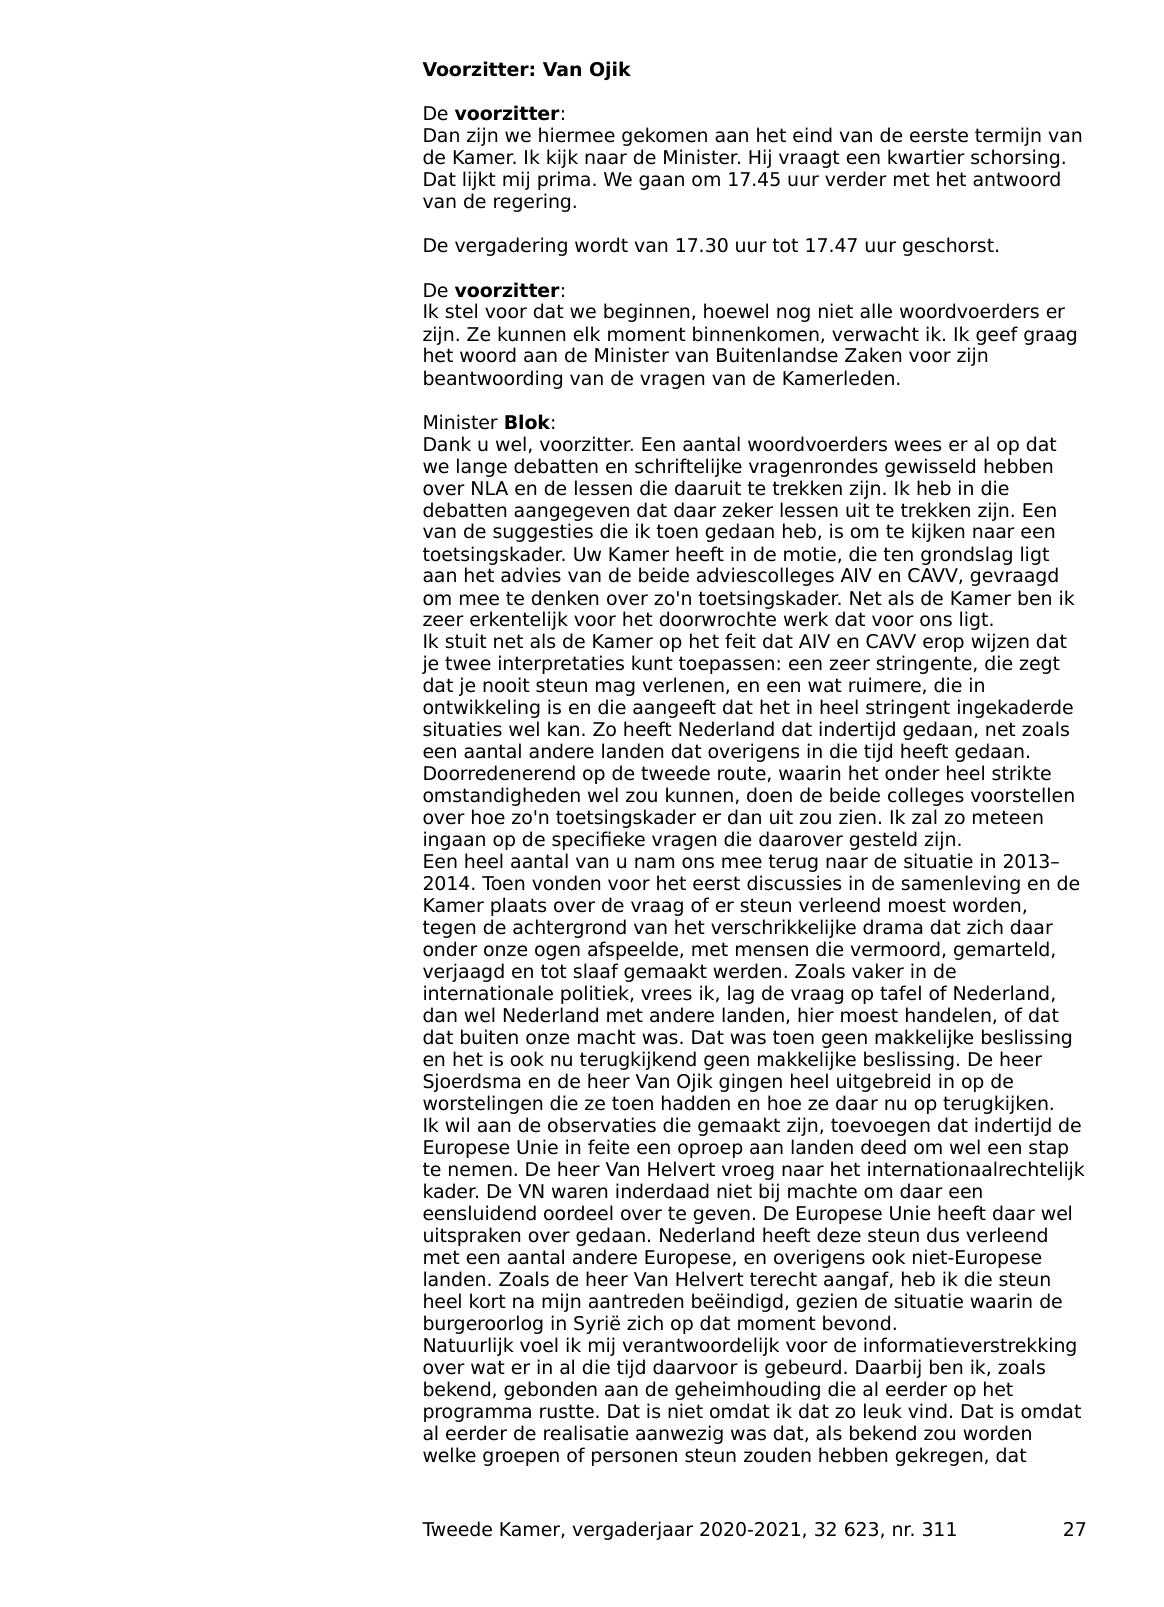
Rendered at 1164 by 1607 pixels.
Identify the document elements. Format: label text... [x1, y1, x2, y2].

text Minister Blok: [422, 412, 1087, 433]
text De vergadering wordt van 17.30 uur tot 17.47 uur geschorst. [422, 235, 1087, 257]
text Dank u wel, voorzitter. Een aantal woordvoerders wees er al op dat we lange debatten en schriftelijke vragenrondes gewisseld hebben over NLA en de lessen die daaruit te trekken zijn. Ik heb in die debatten aangegeven dat daar zeker lessen uit te trekken zijn. Een van de suggesties die ik toen gedaan heb, is om te kijken naar een toetsingskader. Uw Kamer heeft in de motie, die ten grondslag ligt aan het advies van de beide adviescolleges AIV en CAVV, gevraagd om mee te denken over zo'n toetsingskader. Net als de Kamer ben ik zeer erkentelijk voor het doorwrochte werk dat voor ons ligt. [422, 433, 1087, 631]
text Ik stel voor dat we beginnen, hoewel nog niet alle woordvoerders er zijn. Ze kunnen elk moment binnenkomen, verwacht ik. Ik geef graag het woord aan de Minister van Buitenlandse Zaken voor zijn beantwoording van de vragen van de Kamerleden. [422, 301, 1087, 389]
subtitle Voorzitter: Van Ojik [422, 59, 1087, 81]
text Ik wil aan de observaties die gemaakt zijn, toevoegen dat indertijd de Europese Unie in feite een oproep aan landen deed om wel een stap te nemen. De heer Van Helvert vroeg naar het internationaalrechtelijk kader. De VN waren inderdaad niet bij machte om daar een eensluidend oordeel over te geven. De Europese Unie heeft daar wel uitspraken over gedaan. Nederland heeft deze steun dus verleend met een aantal andere Europese, en overigens ook niet-Europese landen. Zoals de heer Van Helvert terecht aangaf, heb ik die steun heel kort na mijn aantreden beëindigd, gezien de situatie waarin de burgeroorlog in Syrië zich op dat moment bevond. [422, 1115, 1087, 1335]
text Een heel aantal van u nam ons mee terug naar de situatie in 2013–2014. Toen vonden voor het eerst discussies in de samenleving en de Kamer plaats over de vraag of er steun verleend moest worden, tegen de achtergrond van het verschrikkelijke drama dat zich daar onder onze ogen afspeelde, met mensen die vermoord, gemarteld, verjaagd en tot slaaf gemaakt werden. Zoals vaker in de internationale politiek, vrees ik, lag de vraag op tafel of Nederland, dan wel Nederland met andere landen, hier moest handelen, of dat dat buiten onze macht was. Dat was toen geen makkelijke beslissing en het is ook nu terugkijkend geen makkelijke beslissing. De heer Sjoerdsma en de heer Van Ojik gingen heel uitgebreid in op de worstelingen die ze toen hadden en hoe ze daar nu op terugkijken. [422, 851, 1087, 1115]
text De voorzitter: [422, 279, 1087, 301]
text Natuurlijk voel ik mij verantwoordelijk voor de informatieverstrekking over wat er in al die tijd daarvoor is gebeurd. Daarbij ben ik, zoals bekend, gebonden aan de geheimhouding die al eerder op het programma rustte. Dat is niet omdat ik dat zo leuk vind. Dat is omdat al eerder de realisatie aanwezig was dat, als bekend zou worden welke groepen of personen steun zouden hebben gekregen, dat [422, 1335, 1087, 1467]
text Ik stuit net als de Kamer op het feit dat AIV en CAVV erop wijzen dat je twee interpretaties kunt toepassen: een zeer stringente, die zegt dat je nooit steun mag verlenen, en een wat ruimere, die in ontwikkeling is en die aangeeft dat het in heel stringent ingekaderde situaties wel kan. Zo heeft Nederland dat indertijd gedaan, net zoals een aantal andere landen dat overigens in die tijd heeft gedaan. Doorredenerend op de tweede route, waarin het onder heel strikte omstandigheden wel zou kunnen, doen de beide colleges voorstellen over hoe zo'n toetsingskader er dan uit zou zien. Ik zal zo meteen ingaan op de specifieke vragen die daarover gesteld zijn. [422, 631, 1087, 851]
text De voorzitter: [422, 103, 1087, 125]
text Dan zijn we hiermee gekomen aan het eind van de eerste termijn van de Kamer. Ik kijk naar de Minister. Hij vraagt een kwartier schorsing. Dat lijkt mij prima. We gaan om 17.45 uur verder met het antwoord van de regering. [422, 125, 1087, 213]
